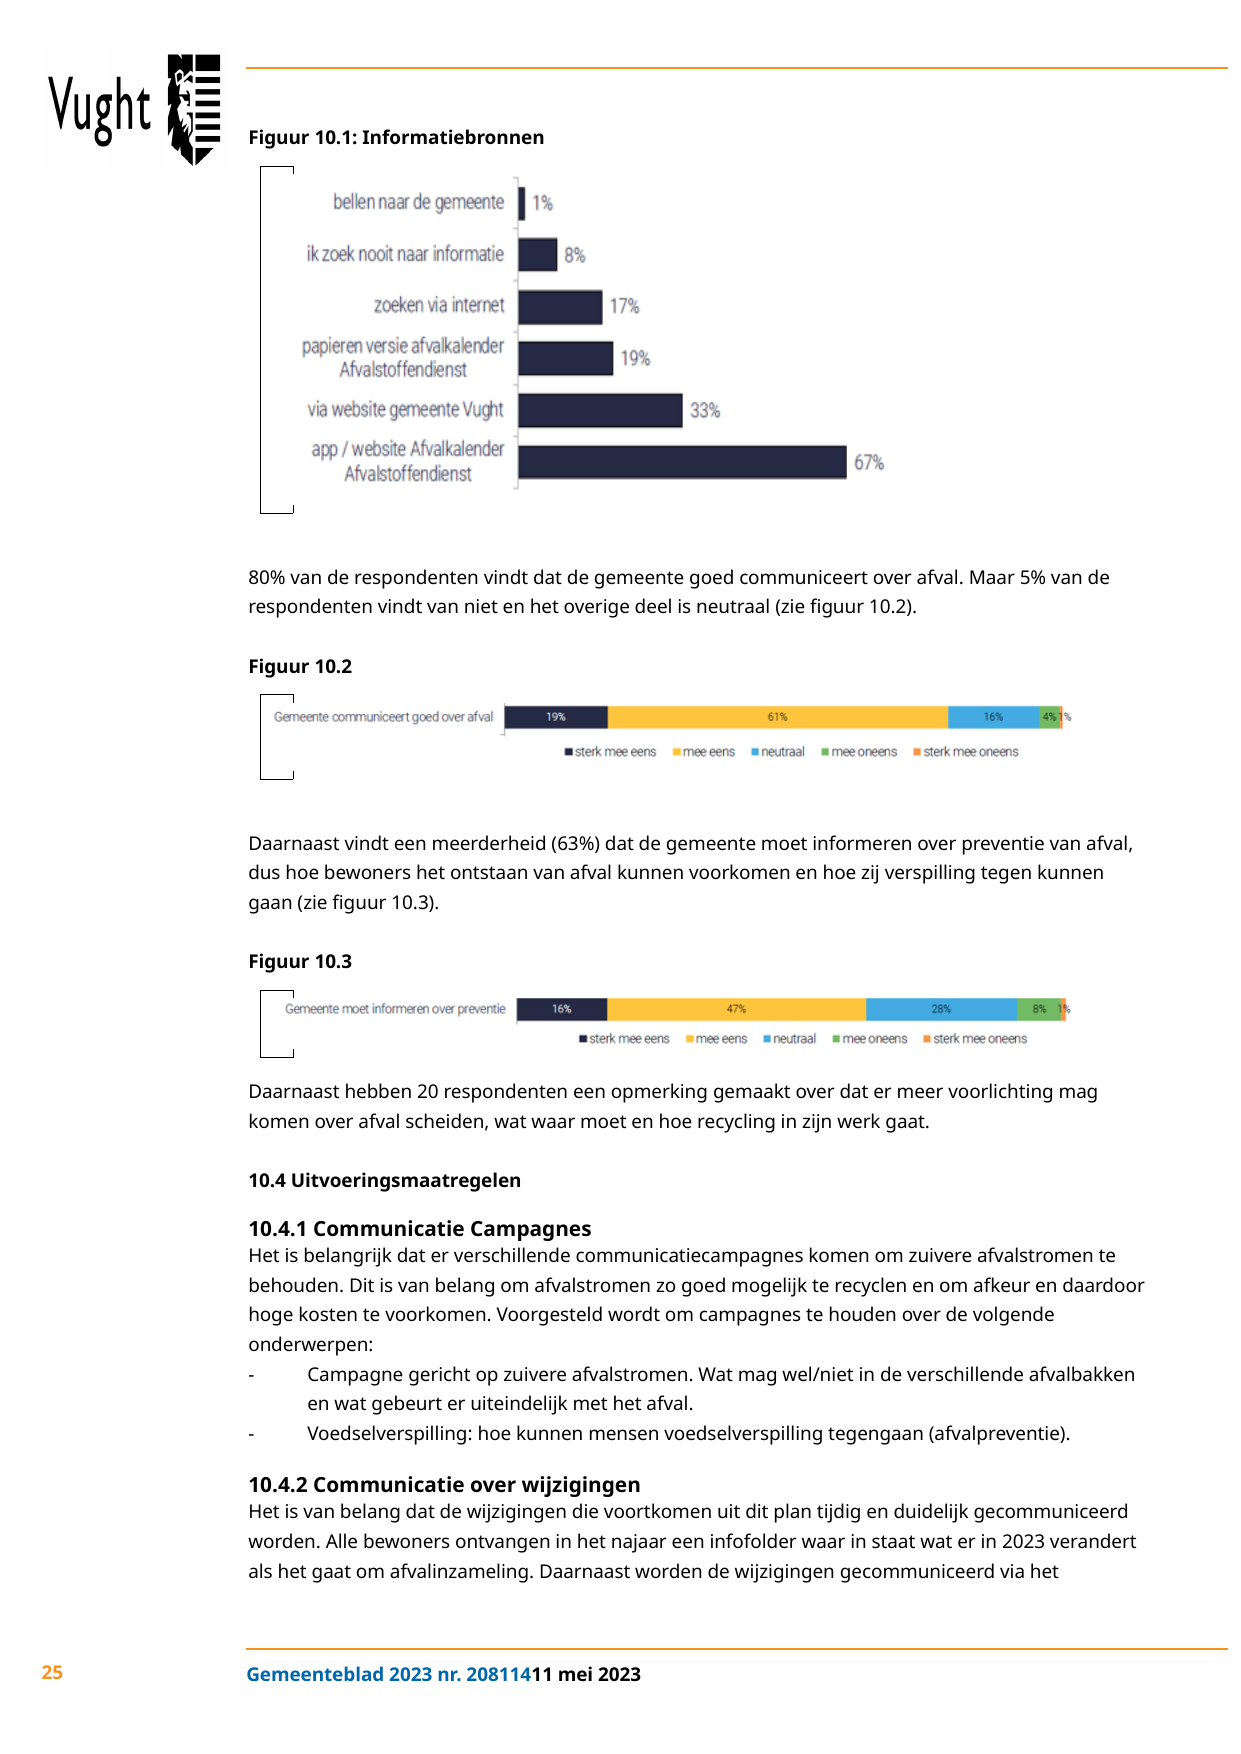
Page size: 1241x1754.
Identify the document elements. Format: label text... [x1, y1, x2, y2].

text 80% van de respondenten vindt dat de gemeente goed communiceert over afval. Maar 5% van de respondenten vindt van niet en het overige deel is neutraal (zie figuur 10.2). [248, 564, 1152, 619]
text Figuur 10.2 [248, 653, 1152, 679]
picture [268, 703, 1096, 771]
text Daarnaast vindt een meerderheid (63%) dat de gemeente moet informeren over preventie van afval, dus hoe bewoners het ontstaan van afval kunnen voorkomen en hoe zij verspilling tegen kunnen gaan (zie figuur 10.3). [248, 830, 1152, 915]
picture [41, 47, 231, 172]
text 10.4.1 Communicatie Campagnes [248, 1214, 1152, 1242]
text Figuur 10.3 [248, 948, 1152, 974]
text Het is van belang dat de wijzigingen die voortkomen uit dit plan tijdig en duidelijk gecommuniceerd worden. Alle bewoners ontvangen in het najaar een infofolder waar in staat wat er in 2023 verandert als het gaat om afvalinzameling. Daarnaast worden de wijzigingen gecommuniceerd via het [248, 1499, 1152, 1584]
text Daarnaast hebben 20 respondenten een opmerking gemaakt over dat er meer voorlichting mag komen over afval scheiden, wat waar moet en hoe recycling in zijn werk gaat. [248, 1079, 1152, 1134]
picture [268, 998, 1096, 1049]
text Het is belangrijk dat er verschillende communicatiecampagnes komen om zuivere afvalstromen te behouden. Dit is van belang om afvalstromen zo goed mogelijk te recyclen en om afkeur en daardoor hoge kosten te voorkomen. Voorgesteld wordt om campagnes te houden over de volgende onderwerpen: [248, 1242, 1152, 1357]
list Campagne gericht op zuivere afvalstromen. Wat mag wel/niet in de verschillende afvalbakken en wat gebeurt er uiteindelijk met het afval. [248, 1361, 1152, 1416]
picture [268, 174, 919, 505]
text 10.4.2 Communicatie over wijzigingen [248, 1470, 1152, 1499]
text Figuur 10.1: Informatiebronnen [248, 124, 1152, 150]
text 10.4 Uitvoeringsmaatregelen [248, 1167, 1152, 1193]
list Voedselverspilling: hoe kunnen mensen voedselverspilling tegengaan (afvalpreventie). [248, 1420, 1152, 1446]
